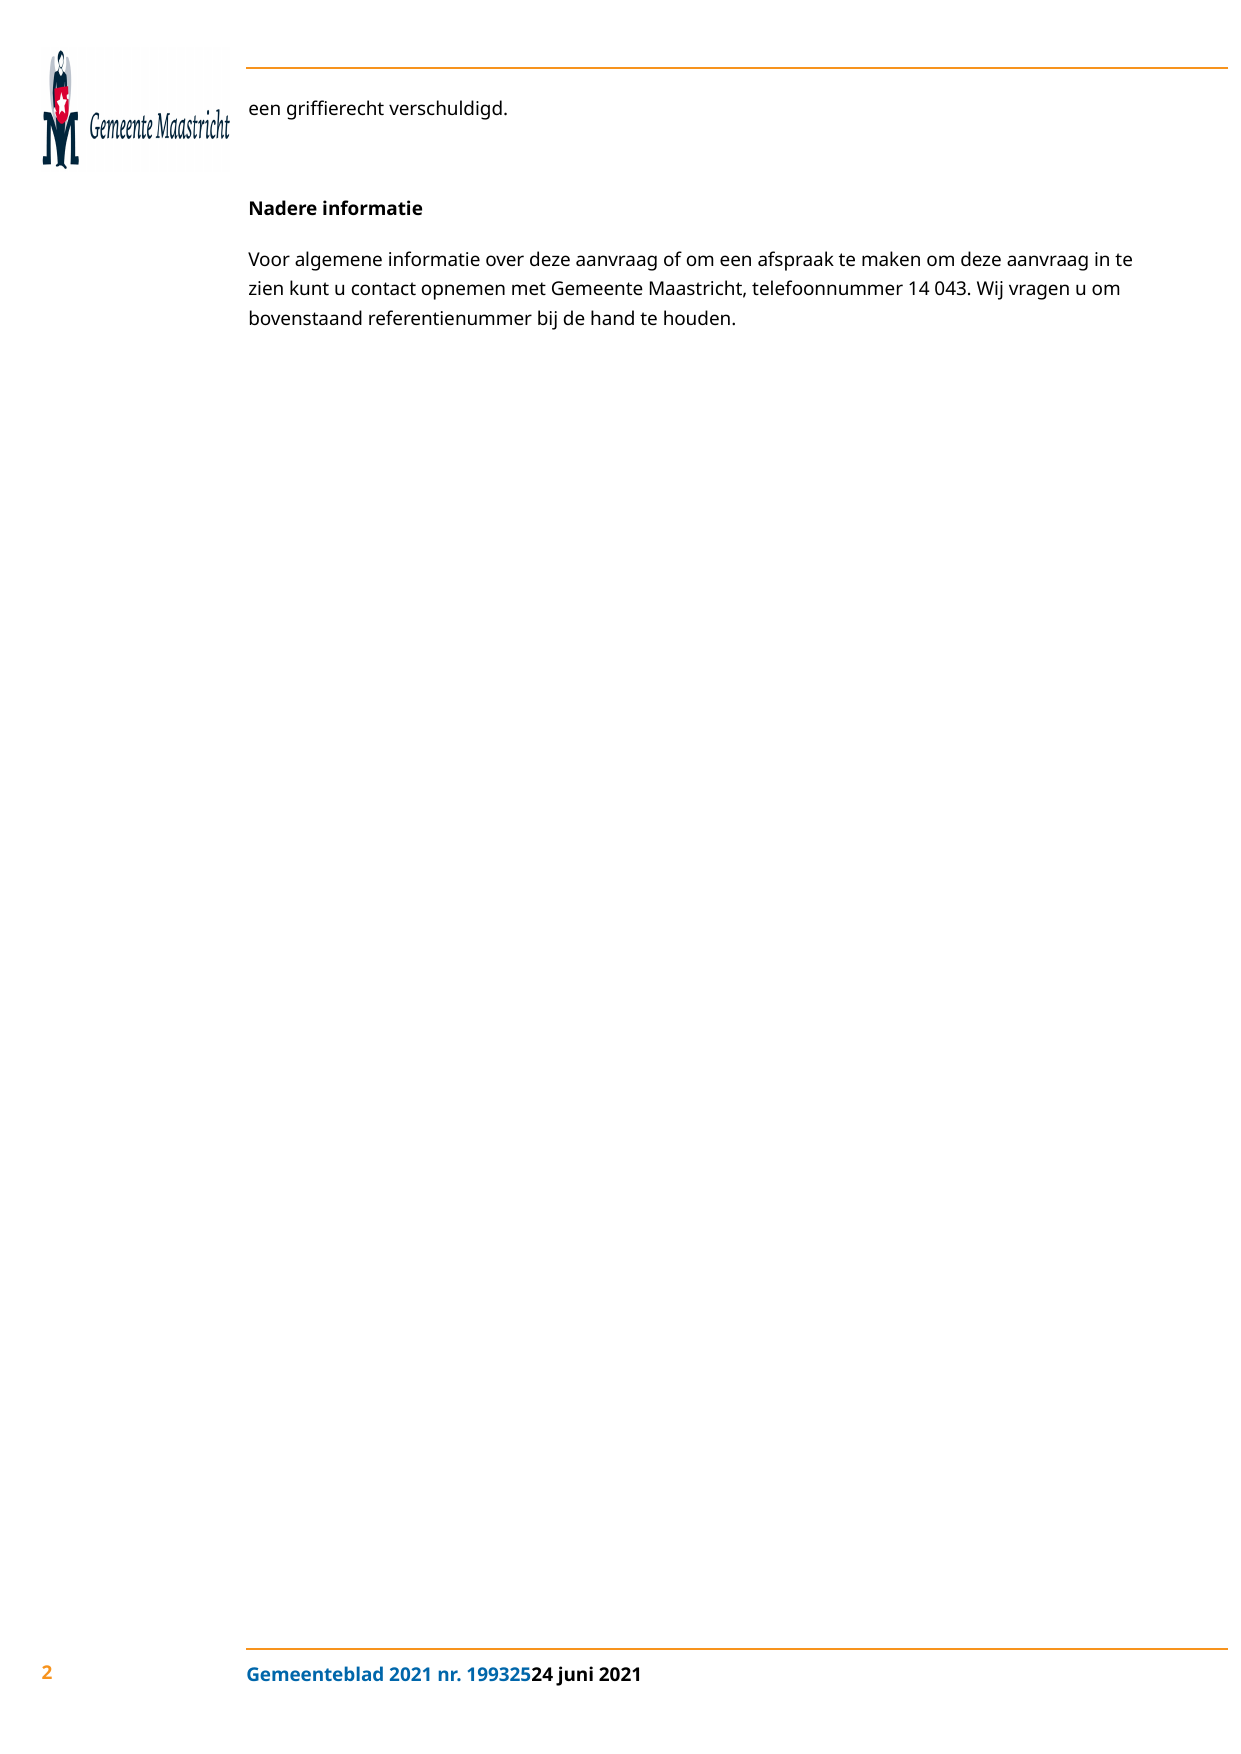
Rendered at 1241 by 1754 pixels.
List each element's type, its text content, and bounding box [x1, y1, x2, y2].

text een griffierecht verschuldigd. [248, 95, 1152, 121]
text Voor algemene informatie over deze aanvraag of om een afspraak te maken om deze aanvraag in te zien kunt u contact opnemen met Gemeente Maastricht, telefoonnummer 14 043. Wij vragen u om bovenstaand referentienummer bij de hand te houden. [248, 246, 1152, 331]
text Nadere informatie [248, 196, 1152, 221]
picture [41, 47, 231, 172]
